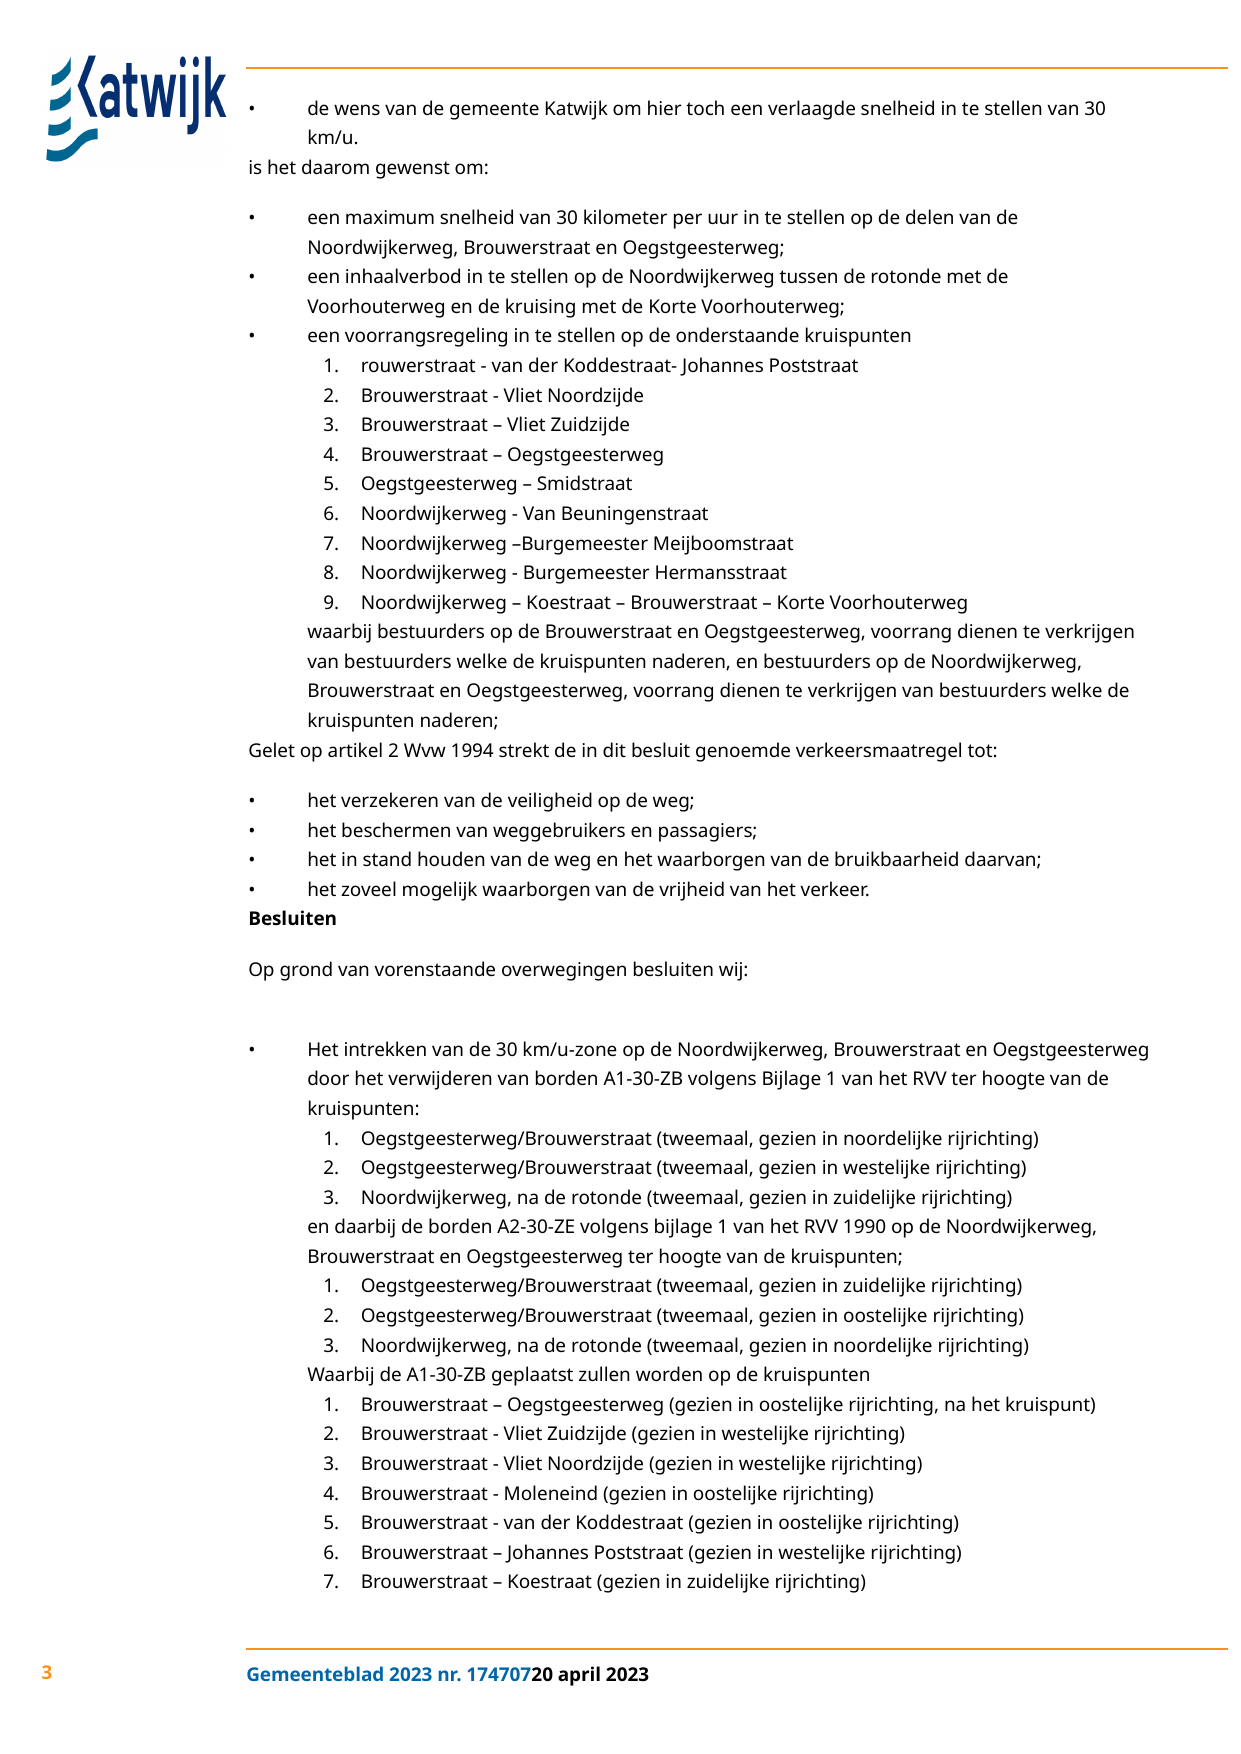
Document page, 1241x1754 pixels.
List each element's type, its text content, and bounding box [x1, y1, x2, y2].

list het verzekeren van de veiligheid op de weg; [248, 787, 1152, 813]
list rouwerstraat - van der Koddestraat- Johannes Poststraat [323, 352, 1152, 378]
list Waarbij de A1-30-ZB geplaatst zullen worden op de kruispunten [248, 1361, 1152, 1387]
list Brouwerstraat - van der Koddestraat (gezien in oostelijke rijrichting) [323, 1509, 1152, 1535]
list Brouwerstraat – Oegstgeesterweg (gezien in oostelijke rijrichting, na het kruispunt) [323, 1391, 1152, 1417]
picture [41, 47, 231, 172]
list Brouwerstraat - Vliet Noordzijde (gezien in westelijke rijrichting) [323, 1450, 1152, 1476]
list Brouwerstraat – Koestraat (gezien in zuidelijke rijrichting) [323, 1568, 1152, 1594]
list en daarbij de borden A2-30-ZE volgens bijlage 1 van het RVV 1990 op de Noordwijkerweg, Brouwerstraat en Oegstgeesterweg ter hoogte van de kruispunten; [248, 1213, 1152, 1269]
list het beschermen van weggebruikers en passagiers; [248, 817, 1152, 843]
list Oegstgeesterweg – Smidstraat [323, 471, 1152, 496]
list Noordwijkerweg, na de rotonde (tweemaal, gezien in zuidelijke rijrichting) [323, 1184, 1152, 1210]
list Oegstgeesterweg/Brouwerstraat (tweemaal, gezien in zuidelijke rijrichting) [323, 1273, 1152, 1298]
list het in stand houden van de weg en het waarborgen van de bruikbaarheid daarvan; [248, 846, 1152, 872]
list Oegstgeesterweg/Brouwerstraat (tweemaal, gezien in oostelijke rijrichting) [323, 1302, 1152, 1328]
list Het intrekken van de 30 km/u-zone op de Noordwijkerweg, Brouwerstraat en Oegstgeesterweg door het verwijderen van borden A1-30-ZB volgens Bijlage 1 van het RVV ter hoogte van de kruispunten: [248, 1036, 1152, 1121]
list Brouwerstraat – Oegstgeesterweg [323, 441, 1152, 467]
list Noordwijkerweg, na de rotonde (tweemaal, gezien in noordelijke rijrichting) [323, 1332, 1152, 1358]
list de wens van de gemeente Katwijk om hier toch een verlaagde snelheid in te stellen van 30 km/u. [248, 95, 1152, 150]
list Brouwerstraat – Johannes Poststraat (gezien in westelijke rijrichting) [323, 1539, 1152, 1565]
list waarbij bestuurders op de Brouwerstraat en Oegstgeesterweg, voorrang dienen te verkrijgen van bestuurders welke de kruispunten naderen, en bestuurders op de Noordwijkerweg, Brouwerstraat en Oegstgeesterweg, voorrang dienen te verkrijgen van bestuurders welke de kruispunten naderen; [248, 618, 1152, 733]
text Op grond van vorenstaande overwegingen besluiten wij: [248, 956, 1152, 982]
list Brouwerstraat - Vliet Zuidzijde (gezien in westelijke rijrichting) [323, 1421, 1152, 1446]
list Noordwijkerweg - Van Beuningenstraat [323, 500, 1152, 526]
text Gelet op artikel 2 Wvw 1994 strekt de in dit besluit genoemde verkeersmaatregel tot: [248, 737, 1152, 763]
list Noordwijkerweg - Burgemeester Hermansstraat [323, 559, 1152, 585]
list Oegstgeesterweg/Brouwerstraat (tweemaal, gezien in noordelijke rijrichting) [323, 1125, 1152, 1151]
list Brouwerstraat - Vliet Noordzijde [323, 382, 1152, 408]
list Noordwijkerweg – Koestraat – Brouwerstraat – Korte Voorhouterweg [323, 589, 1152, 615]
list Oegstgeesterweg/Brouwerstraat (tweemaal, gezien in westelijke rijrichting) [323, 1154, 1152, 1180]
list een inhaalverbod in te stellen op de Noordwijkerweg tussen de rotonde met de Voorhouterweg en de kruising met de Korte Voorhouterweg; [248, 263, 1152, 319]
list het zoveel mogelijk waarborgen van de vrijheid van het verkeer. [248, 876, 1152, 902]
text is het daarom gewenst om: [248, 154, 1152, 180]
text Besluiten [248, 906, 1152, 931]
list Brouwerstraat - Moleneind (gezien in oostelijke rijrichting) [323, 1480, 1152, 1506]
list Brouwerstraat – Vliet Zuidzijde [323, 411, 1152, 437]
list een voorrangsregeling in te stellen op de onderstaande kruispunten [248, 323, 1152, 348]
list Noordwijkerweg –Burgemeester Meijboomstraat [323, 530, 1152, 556]
list een maximum snelheid van 30 kilometer per uur in te stellen op de delen van de Noordwijkerweg, Brouwerstraat en Oegstgeesterweg; [248, 204, 1152, 260]
